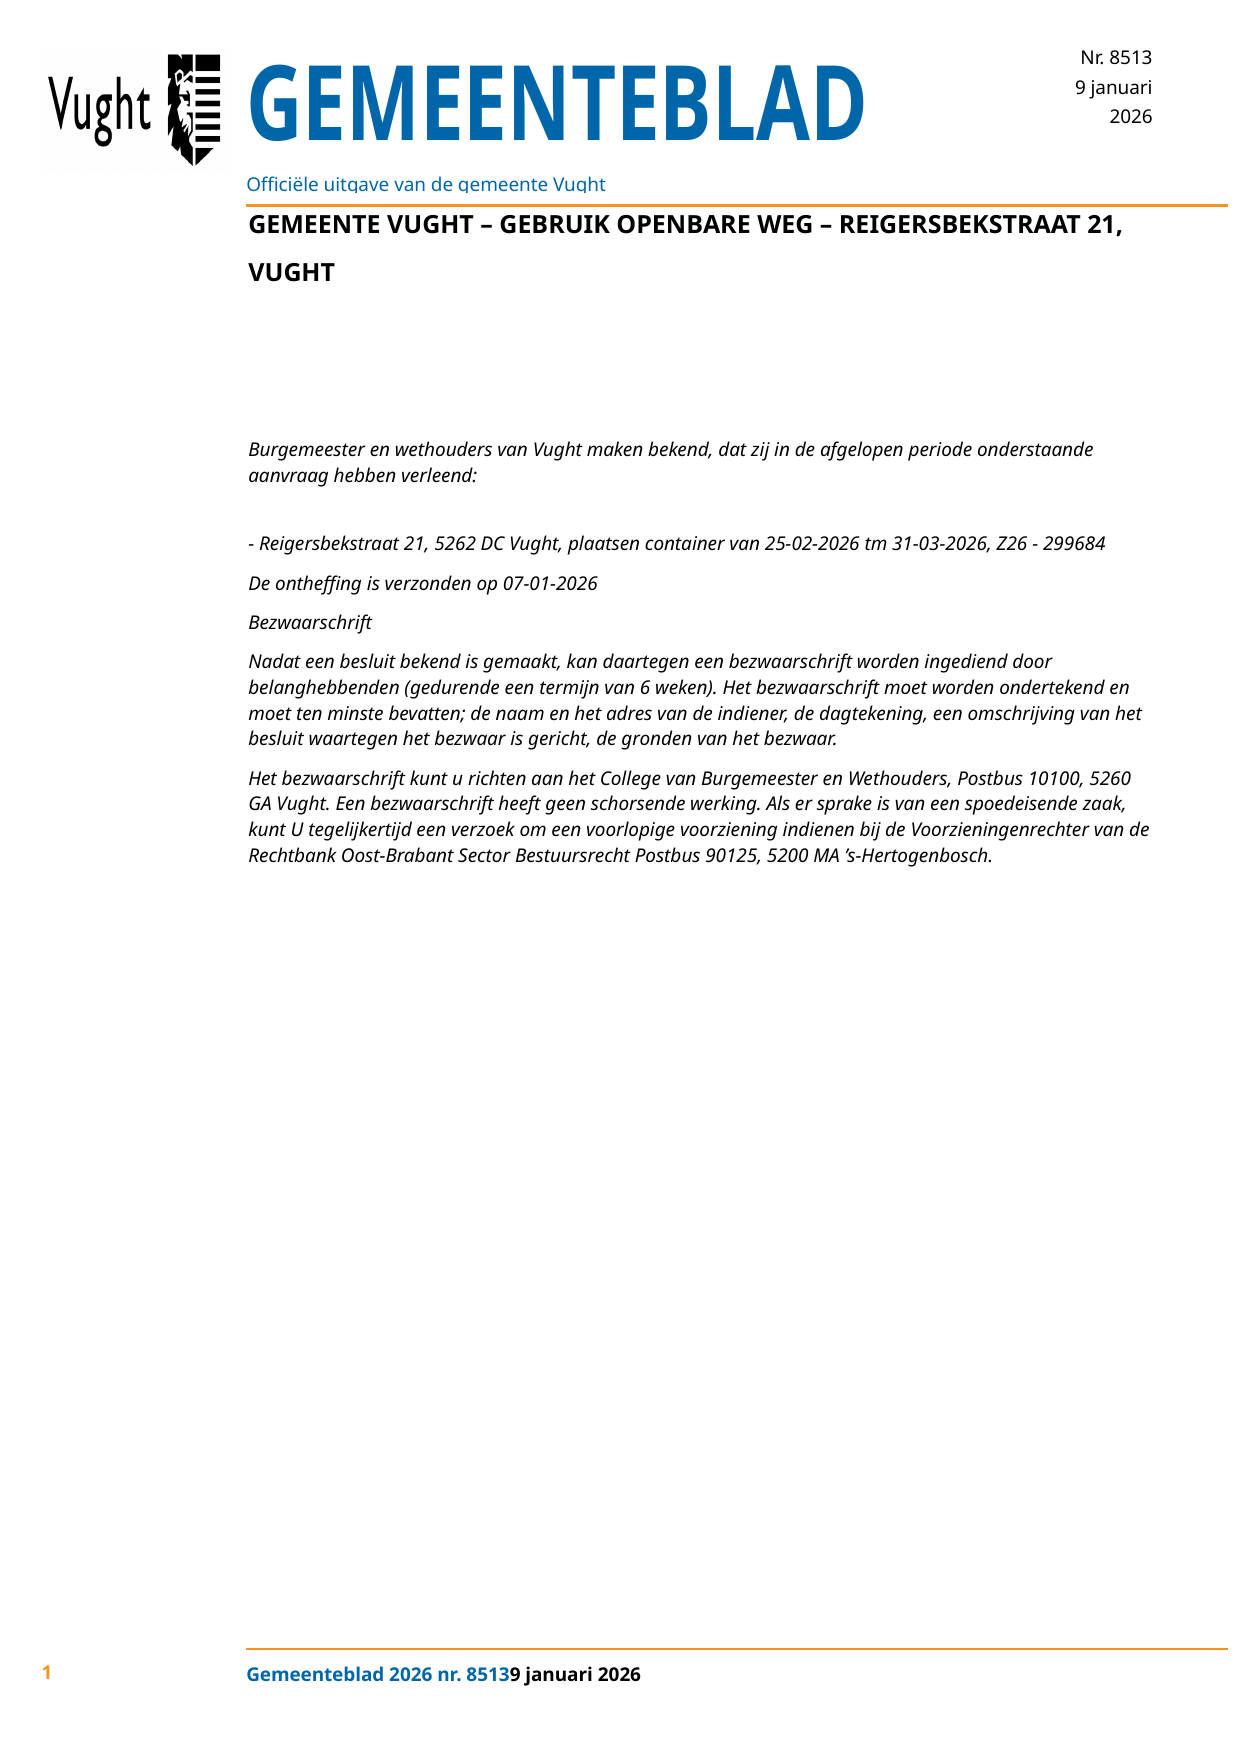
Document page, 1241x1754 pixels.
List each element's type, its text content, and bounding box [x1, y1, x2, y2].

text Het bezwaarschrift kunt u richten aan het College van Burgemeester en Wethouders, Postbus 10100, 5260 GA Vught. Een bezwaarschrift heeft geen schorsende werking. Als er sprake is van een spoedeisende zaak, kunt U tegelijkertijd een verzoek om een voorlopige voorziening indienen bij de Voorzieningenrechter van de Rechtbank Oost-Brabant Sector Bestuursrecht Postbus 90125, 5200 MA ’s-Hertogenbosch. [248, 765, 1152, 868]
text GEMEENTE VUGHT – GEBRUIK OPENBARE WEG – REIGERSBEKSTRAAT 21, VUGHT [248, 207, 1152, 288]
text - Reigersbekstraat 21, 5262 DC Vught, plaatsen container van 25-02-2026 tm 31-03-2026, Z26 - 299684 [248, 531, 1152, 556]
picture [41, 47, 231, 172]
text Burgemeester en wethouders van Vught maken bekend, dat zij in de afgelopen periode onderstaande aanvraag hebben verleend: [248, 436, 1152, 487]
text Bezwaarschrift [248, 609, 1152, 635]
text De ontheffing is verzonden op 07-01-2026 [248, 570, 1152, 596]
text Nadat een besluit bekend is gemaakt, kan daartegen een bezwaarschrift worden ingediend door belanghebbenden (gedurende een termijn van 6 weken). Het bezwaarschrift moet worden ondertekend en moet ten minste bevatten; de naam en het adres van de indiener, de dagtekening, een omschrijving van het besluit waartegen het bezwaar is gericht, de gronden van het bezwaar. [248, 648, 1152, 751]
